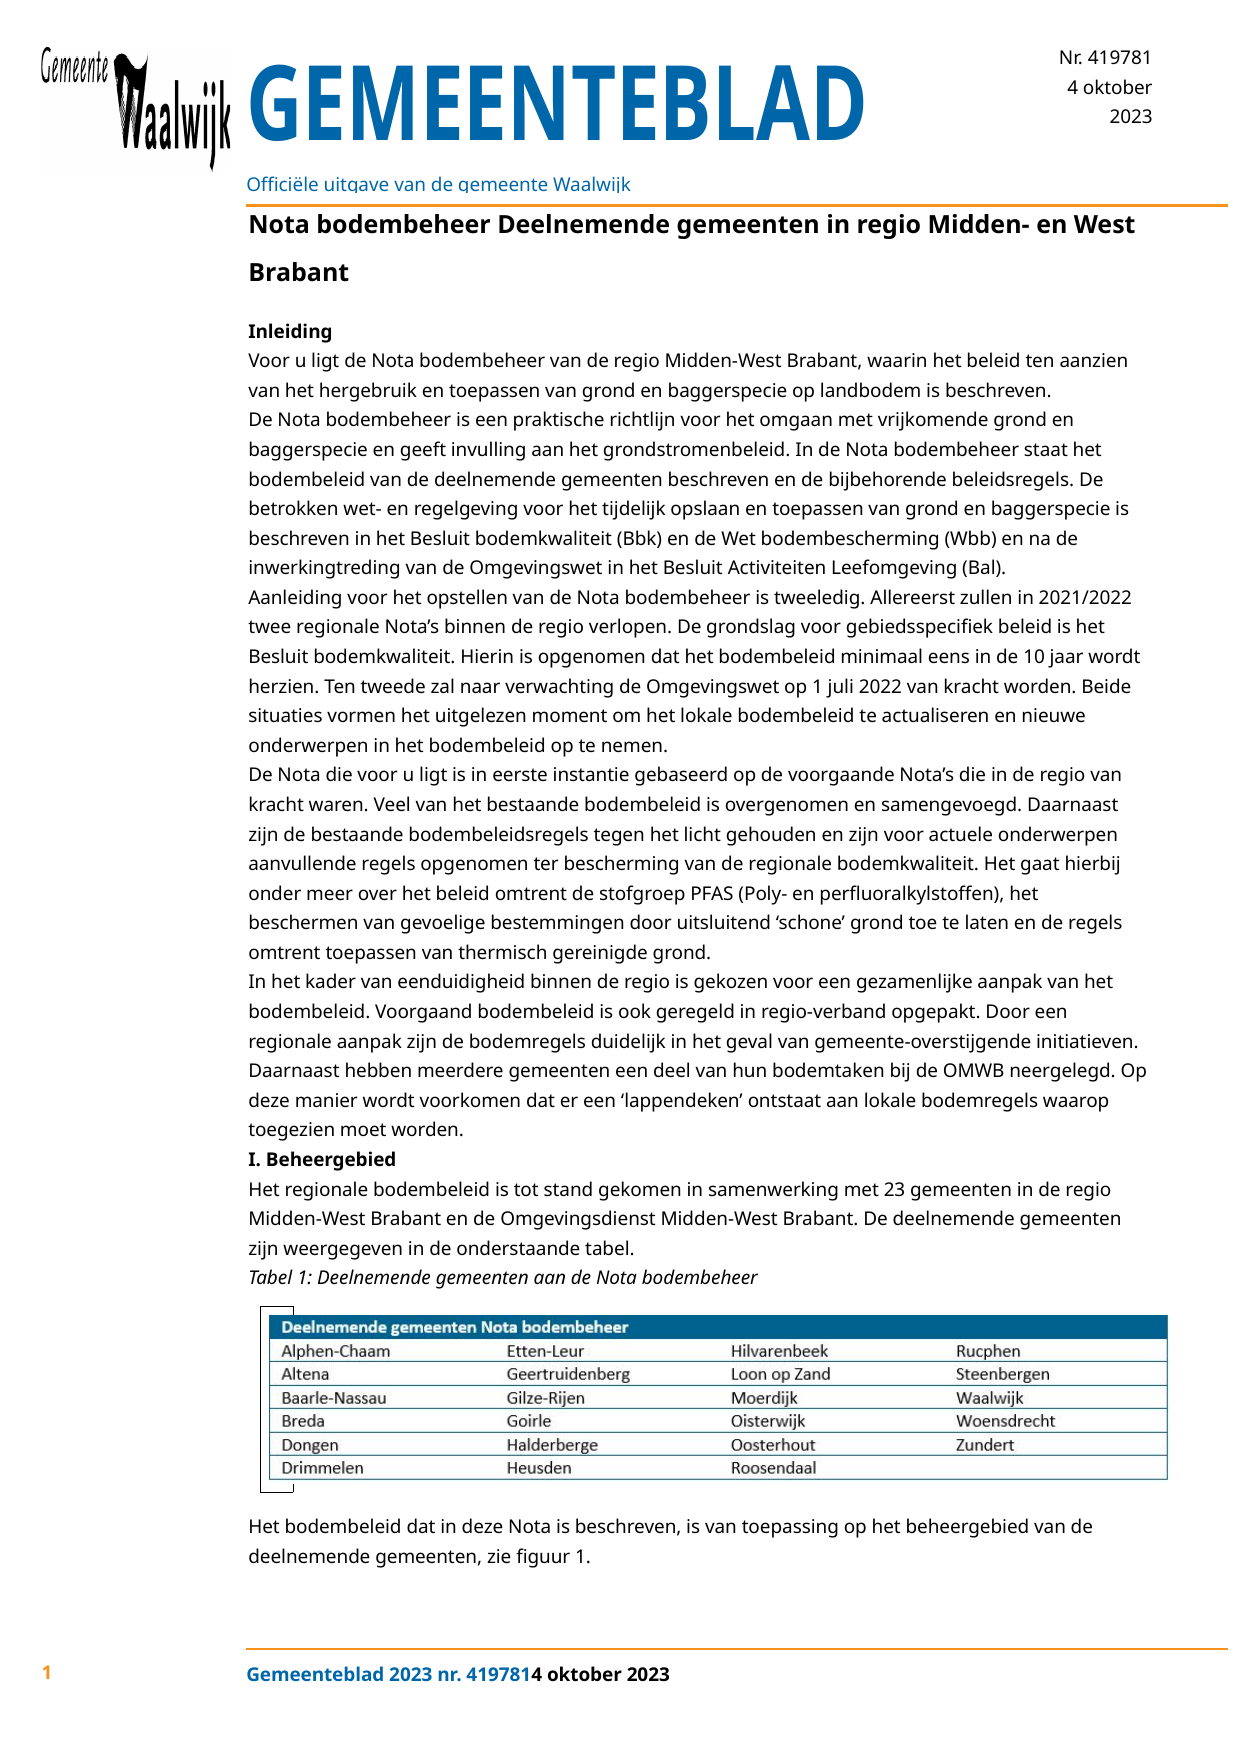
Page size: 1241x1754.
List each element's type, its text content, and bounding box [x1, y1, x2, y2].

text De Nota bodembeheer is een praktische richtlijn voor het omgaan met vrijkomende grond en baggerspecie en geeft invulling aan het grondstromenbeleid. In de Nota bodembeheer staat het bodembeleid van de deelnemende gemeenten beschreven en de bijbehorende beleidsregels. De betrokken wet- en regelgeving voor het tijdelijk opslaan en toepassen van grond en baggerspecie is beschreven in het Besluit bodemkwaliteit (Bbk) en de Wet bodembescherming (Wbb) en na de inwerkingtreding van de Omgevingswet in het Besluit Activiteiten Leefomgeving (Bal). [248, 407, 1152, 580]
text Het regionale bodembeleid is tot stand gekomen in samenwerking met 23 gemeenten in de regio Midden-West Brabant en de Omgevingsdienst Midden-West Brabant. De deelnemende gemeenten zijn weergegeven in de onderstaande tabel. [248, 1176, 1152, 1261]
picture [268, 1315, 1173, 1484]
picture [391, 1322, 477, 1336]
text Voor u ligt de Nota bodembeheer van de regio Midden-West Brabant, waarin het beleid ten aanzien van het hergebruik en toepassen van grond en baggerspecie op landbodem is beschreven. [248, 347, 1152, 403]
text Inleiding [248, 318, 1152, 344]
text I. Beheergebied [248, 1146, 1152, 1172]
text De Nota die voor u ligt is in eerste instantie gebaseerd op de voorgaande Nota’s die in de regio van kracht waren. Veel van het bestaande bodembeleid is overgenomen en samengevoegd. Daarnaast zijn de bestaande bodembeleidsregels tegen het licht gehouden en zijn voor actuele onderwerpen aanvullende regels opgenomen ter bescherming van de regionale bodemkwaliteit. Het gaat hierbij onder meer over het beleid omtrent de stofgroep PFAS (Poly- en perfluoralkylstoffen), het beschermen van gevoelige bestemmingen door uitsluitend ‘schone’ grond toe te laten en de regels omtrent toepassen van thermisch gereinigde grond. [248, 762, 1152, 965]
text Aanleiding voor het opstellen van de Nota bodembeheer is tweeledig. Allereerst zullen in 2021/2022 twee regionale Nota’s binnen de regio verlopen. De grondslag voor gebiedsspecifiek beleid is het Besluit bodemkwaliteit. Hierin is opgenomen dat het bodembeleid minimaal eens in de 10 jaar wordt herzien. Ten tweede zal naar verwachting de Omgevingswet op 1 juli 2022 van kracht worden. Beide situaties vormen het uitgelezen moment om het lokale bodembeleid te actualiseren en nieuwe onderwerpen in het bodembeleid op te nemen. [248, 584, 1152, 758]
text Nota bodembeheer Deelnemende gemeenten in regio Midden- en West Brabant [248, 207, 1152, 288]
text In het kader van eenduidigheid binnen de regio is gekozen voor een gezamenlijke aanpak van het bodembeleid. Voorgaand bodembeleid is ook geregeld in regio-verband opgepakt. Door een regionale aanpak zijn de bodemregels duidelijk in het geval van gemeente-overstijgende initiatieven. Daarnaast hebben meerdere gemeenten een deel van hun bodemtaken bij de OMWB neergelegd. Op deze manier wordt voorkomen dat er een ‘lappendeken’ ontstaat aan lokale bodemregels waarop toegezien moet worden. [248, 969, 1152, 1142]
picture [520, 1315, 629, 1335]
text Het bodembeleid dat in deze Nota is beschreven, is van toepassing op het beheergebied van de deelnemende gemeenten, zie figuur 1. [248, 1513, 1152, 1569]
picture [481, 1320, 517, 1334]
text Tabel 1: Deelnemende gemeenten aan de Nota bodembeheer [248, 1264, 1152, 1290]
picture [41, 47, 231, 172]
